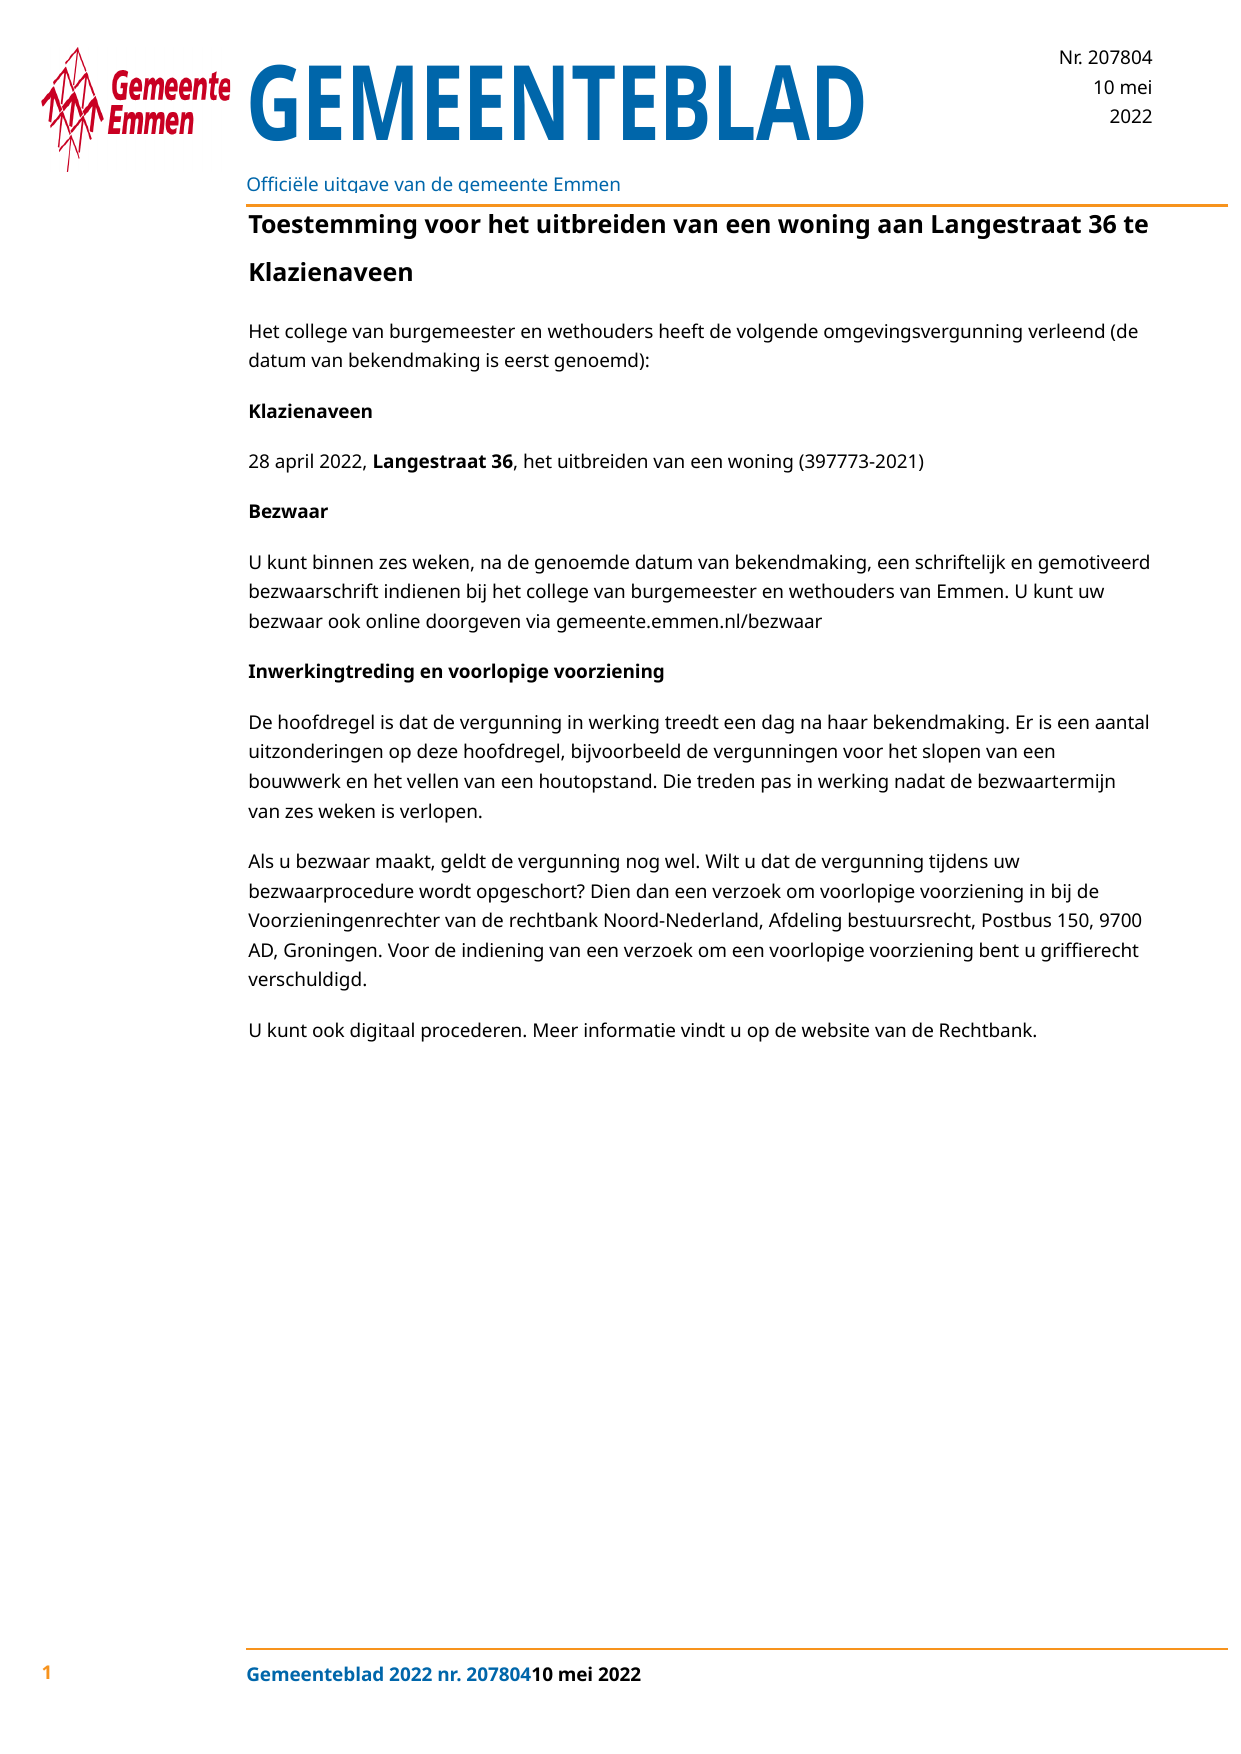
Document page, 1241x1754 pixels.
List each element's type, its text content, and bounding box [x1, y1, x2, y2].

text Klazienaveen [248, 398, 1152, 424]
text 28 april 2022, Langestraat 36, het uitbreiden van een woning (397773-2021) [248, 448, 1152, 474]
text De hoofdregel is dat de vergunning in werking treedt een dag na haar bekendmaking. Er is een aantal uitzonderingen op deze hoofdregel, bijvoorbeeld de vergunningen voor het slopen van een bouwwerk en het vellen van een houtopstand. Die treden pas in werking nadat de bezwaartermijn van zes weken is verlopen. [248, 709, 1152, 824]
text Bezwaar [248, 499, 1152, 524]
text Als u bezwaar maakt, geldt de vergunning nog wel. Wilt u dat de vergunning tijdens uw bezwaarprocedure wordt opgeschort? Dien dan een verzoek om voorlopige voorziening in bij de Voorzieningenrechter van de rechtbank Noord-Nederland, Afdeling bestuursrecht, Postbus 150, 9700 AD, Groningen. Voor de indiening van een verzoek om een voorlopige voorziening bent u griffierecht verschuldigd. [248, 848, 1152, 992]
picture [41, 47, 231, 172]
text Inwerkingtreding en voorlopige voorziening [248, 659, 1152, 684]
text Het college van burgemeester en wethouders heeft de volgende omgevingsvergunning verleend (de datum van bekendmaking is eerst genoemd): [248, 318, 1152, 373]
text U kunt ook digitaal procederen. Meer informatie vindt u op de website van de Rechtbank. [248, 1017, 1152, 1043]
text Toestemming voor het uitbreiden van een woning aan Langestraat 36 te Klazienaveen [248, 207, 1152, 288]
text U kunt binnen zes weken, na de genoemde datum van bekendmaking, een schriftelijk en gemotiveerd bezwaarschrift indienen bij het college van burgemeester en wethouders van Emmen. U kunt uw bezwaar ook online doorgeven via gemeente.emmen.nl/bezwaar [248, 549, 1152, 634]
